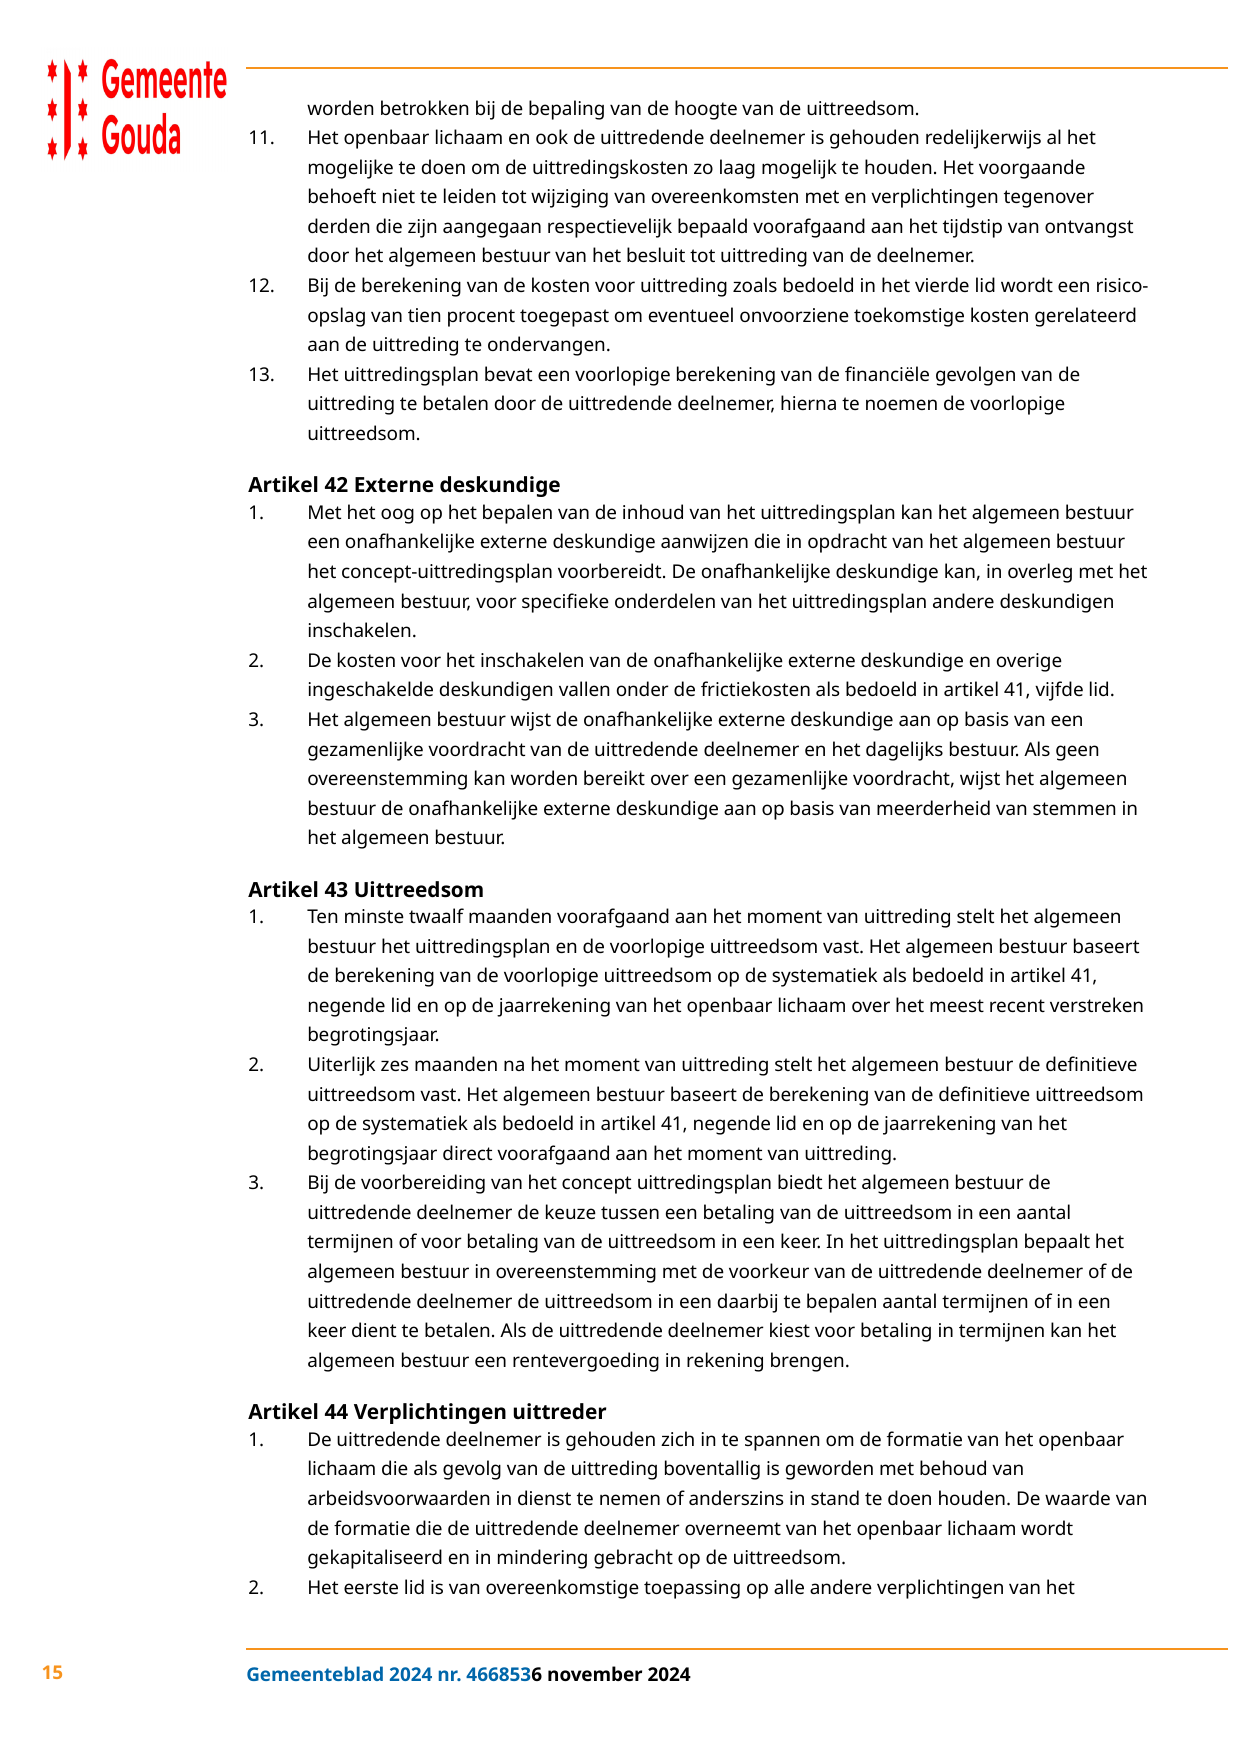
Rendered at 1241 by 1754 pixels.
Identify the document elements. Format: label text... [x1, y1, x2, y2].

text Artikel 42 Externe deskundige [248, 471, 1152, 499]
text Artikel 43 Uittreedsom [248, 875, 1152, 903]
text Artikel 44 Verplichtingen uittreder [248, 1397, 1152, 1426]
list Met het oog op het bepalen van de inhoud van het uittredingsplan kan het algemeen bestuur een onafhankelijke externe deskundige aanwijzen die in opdracht van het algemeen bestuur het concept-uittredingsplan voorbereidt. De onafhankelijke deskundige kan, in overleg met het algemeen bestuur, voor specifieke onderdelen van het uittredingsplan andere deskundigen inschakelen. [248, 499, 1152, 643]
list Het uittredingsplan bevat een voorlopige berekening van de financiële gevolgen van de uittreding te betalen door de uittredende deelnemer, hierna te noemen de voorlopige uittreedsom. [248, 361, 1152, 446]
list Het algemeen bestuur wijst de onafhankelijke externe deskundige aan op basis van een gezamenlijke voordracht van de uittredende deelnemer en het dagelijks bestuur. Als geen overeenstemming kan worden bereikt over een gezamenlijke voordracht, wijst het algemeen bestuur de onafhankelijke externe deskundige aan op basis van meerderheid van stemmen in het algemeen bestuur. [248, 706, 1152, 850]
list worden betrokken bij de bepaling van de hoogte van de uittreedsom. [248, 95, 1152, 121]
list Bij de voorbereiding van het concept uittredingsplan biedt het algemeen bestuur de uittredende deelnemer de keuze tussen een betaling van de uittreedsom in een aantal termijnen of voor betaling van de uittreedsom in een keer. In het uittredingsplan bepaalt het algemeen bestuur in overeenstemming met de voorkeur van de uittredende deelnemer of de uittredende deelnemer de uittreedsom in een daarbij te bepalen aantal termijnen of in een keer dient te betalen. Als de uittredende deelnemer kiest voor betaling in termijnen kan het algemeen bestuur een rentevergoeding in rekening brengen. [248, 1169, 1152, 1373]
list De kosten voor het inschakelen van de onafhankelijke externe deskundige en overige ingeschakelde deskundigen vallen onder de frictiekosten als bedoeld in artikel 41, vijfde lid. [248, 647, 1152, 702]
list Het openbaar lichaam en ook de uittredende deelnemer is gehouden redelijkerwijs al het mogelijke te doen om de uittredingskosten zo laag mogelijk te houden. Het voorgaande behoeft niet te leiden tot wijziging van overeenkomsten met en verplichtingen tegenover derden die zijn aangegaan respectievelijk bepaald voorafgaand aan het tijdstip van ontvangst door het algemeen bestuur van het besluit tot uittreding van de deelnemer. [248, 124, 1152, 268]
list De uittredende deelnemer is gehouden zich in te spannen om de formatie van het openbaar lichaam die als gevolg van de uittreding boventallig is geworden met behoud van arbeidsvoorwaarden in dienst te nemen of anderszins in stand te doen houden. De waarde van de formatie die de uittredende deelnemer overneemt van het openbaar lichaam wordt gekapitaliseerd en in mindering gebracht op de uittreedsom. [248, 1426, 1152, 1570]
list Het eerste lid is van overeenkomstige toepassing op alle andere verplichtingen van het [248, 1574, 1152, 1599]
list Uiterlijk zes maanden na het moment van uittreding stelt het algemeen bestuur de definitieve uittreedsom vast. Het algemeen bestuur baseert de berekening van de definitieve uittreedsom op de systematiek als bedoeld in artikel 41, negende lid en op de jaarrekening van het begrotingsjaar direct voorafgaand aan het moment van uittreding. [248, 1051, 1152, 1166]
picture [41, 47, 231, 172]
list Bij de berekening van de kosten voor uittreding zoals bedoeld in het vierde lid wordt een risico-opslag van tien procent toegepast om eventueel onvoorziene toekomstige kosten gerelateerd aan de uittreding te ondervangen. [248, 272, 1152, 357]
list Ten minste twaalf maanden voorafgaand aan het moment van uittreding stelt het algemeen bestuur het uittredingsplan en de voorlopige uittreedsom vast. Het algemeen bestuur baseert de berekening van de voorlopige uittreedsom op de systematiek als bedoeld in artikel 41, negende lid en op de jaarrekening van het openbaar lichaam over het meest recent verstreken begrotingsjaar. [248, 903, 1152, 1047]
